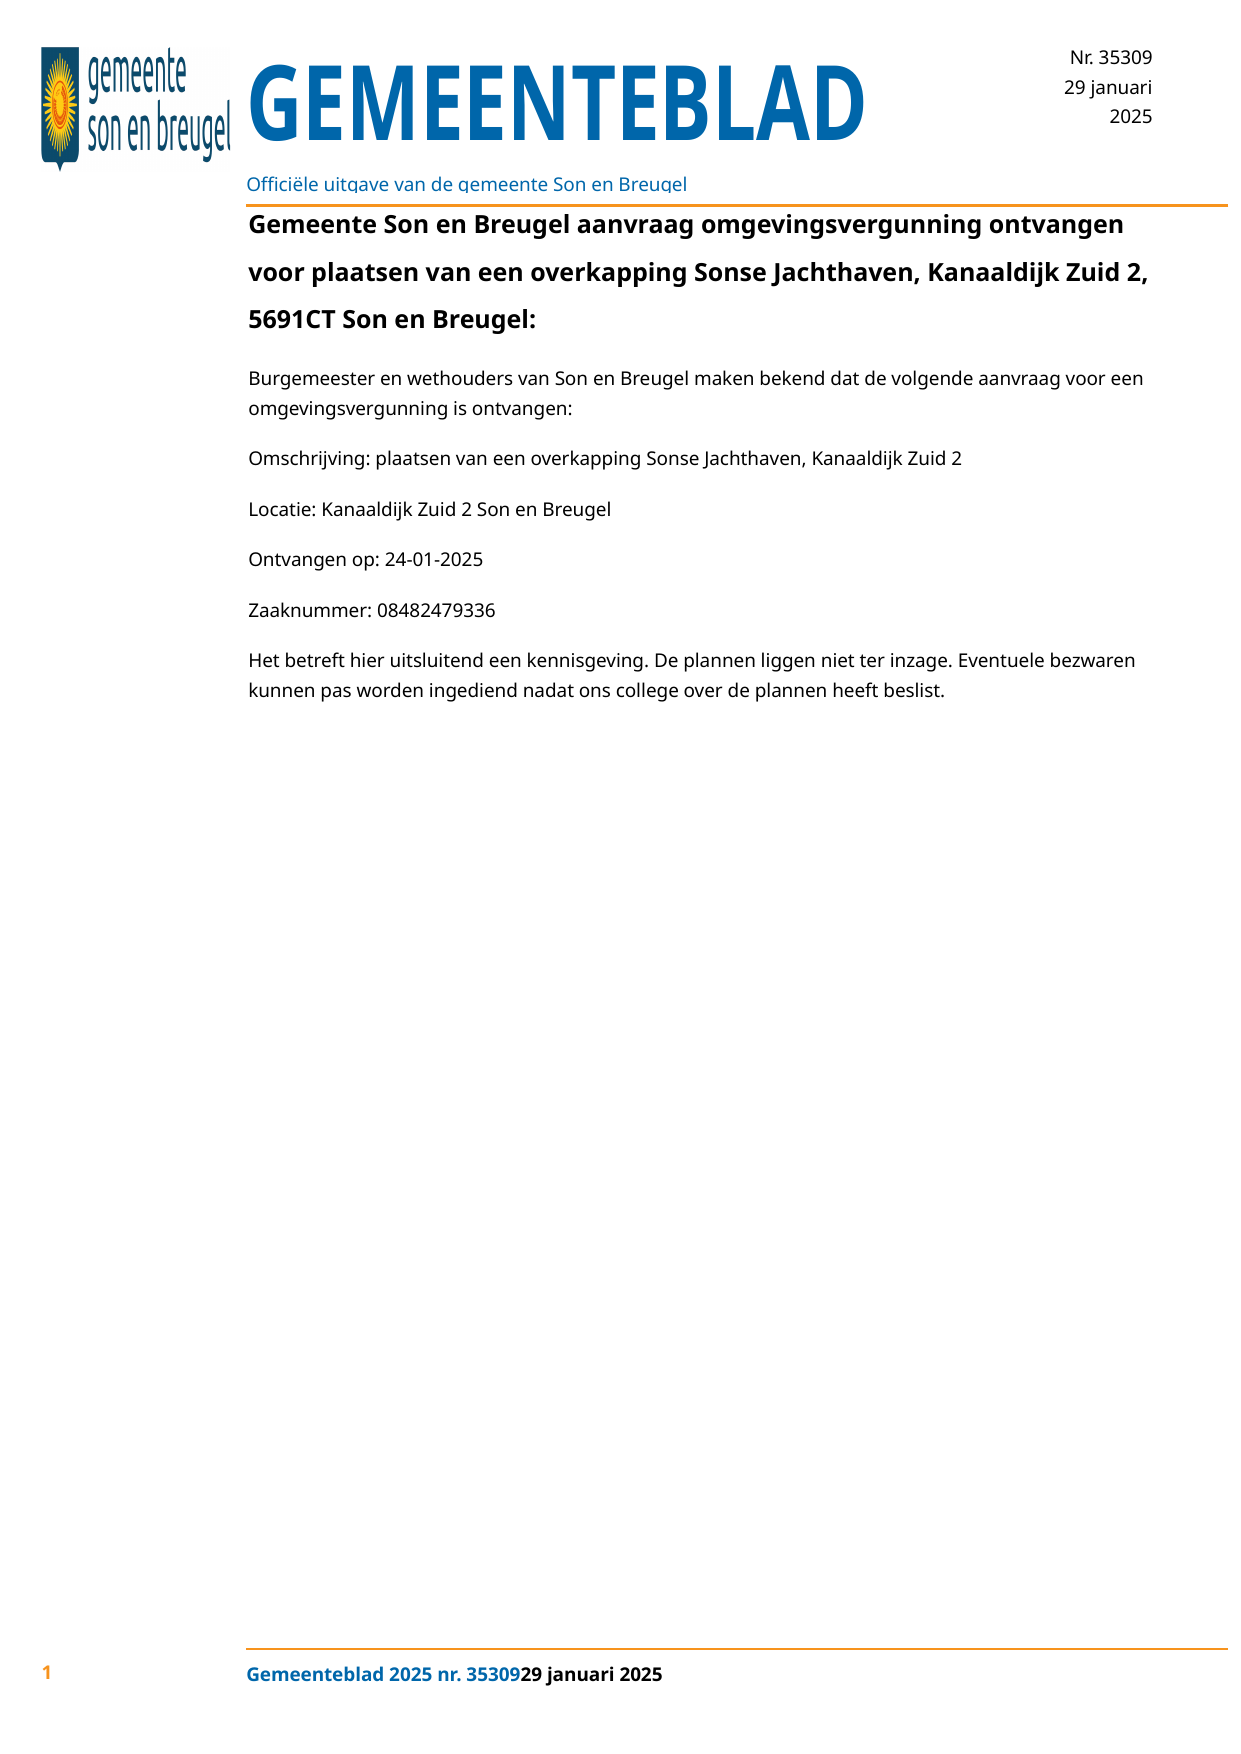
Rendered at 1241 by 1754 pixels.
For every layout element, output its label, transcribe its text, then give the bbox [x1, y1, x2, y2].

text Omschrijving: plaatsen van een overkapping Sonse Jachthaven, Kanaaldijk Zuid 2 [248, 446, 1152, 471]
text Burgemeester en wethouders van Son en Breugel maken bekend dat de volgende aanvraag voor een omgevingsvergunning is ontvangen: [248, 366, 1152, 421]
text Locatie: Kanaaldijk Zuid 2 Son en Breugel [248, 496, 1152, 522]
picture [41, 47, 231, 172]
text Ontvangen op: 24-01-2025 [248, 546, 1152, 572]
text Gemeente Son en Breugel aanvraag omgevingsvergunning ontvangen voor plaatsen van een overkapping Sonse Jachthaven, Kanaaldijk Zuid 2, 5691CT Son en Breugel: [248, 207, 1152, 336]
text Het betreft hier uitsluitend een kennisgeving. De plannen liggen niet ter inzage. Eventuele bezwaren kunnen pas worden ingediend nadat ons college over de plannen heeft beslist. [248, 647, 1152, 702]
text Zaaknummer: 08482479336 [248, 597, 1152, 622]
